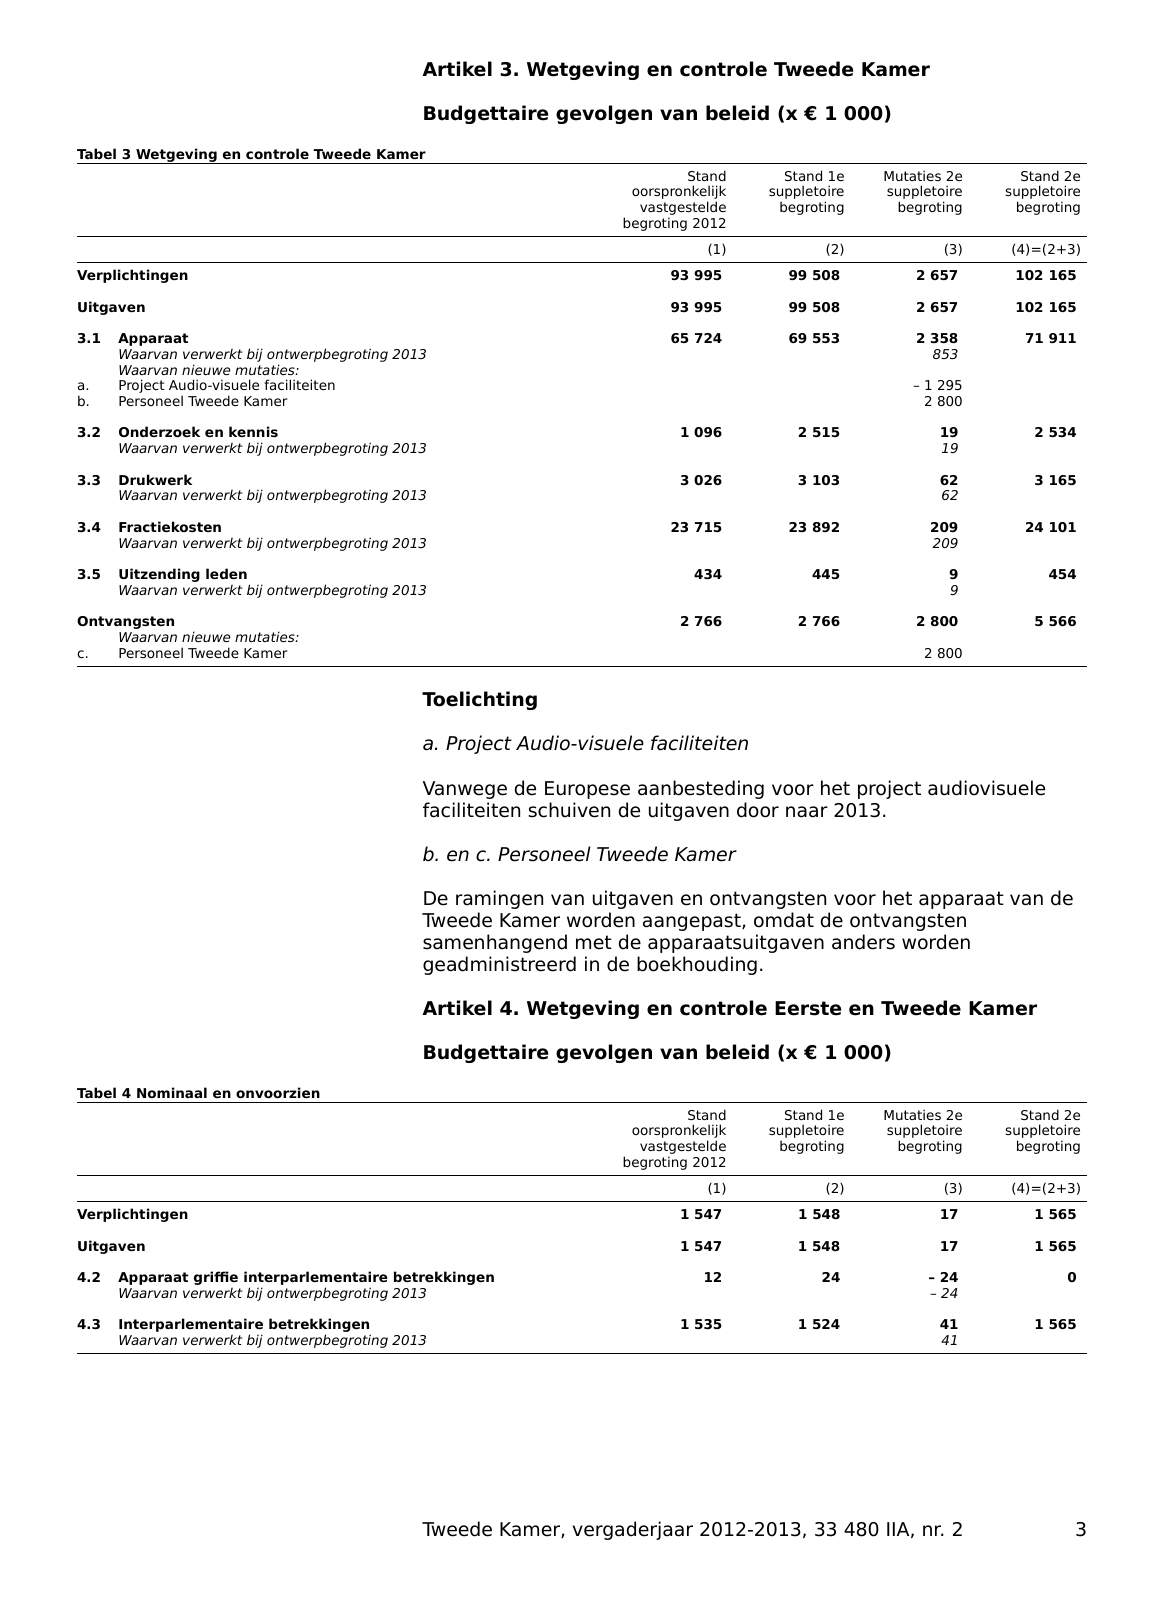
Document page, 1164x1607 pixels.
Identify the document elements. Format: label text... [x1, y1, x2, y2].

table_cell [969, 441, 1087, 457]
table_cell Stand 1e suppletoire begroting [732, 164, 850, 236]
table_cell 2 534 [969, 425, 1087, 441]
table_cell Waarvan nieuwe mutaties: [112, 630, 584, 646]
table_cell [585, 551, 732, 567]
subtitle b. en c. Personeel Tweede Kamer [422, 844, 1087, 866]
table_cell Interparlementaire betrekkingen [112, 1317, 584, 1333]
table_cell 41 [850, 1317, 968, 1333]
table_cell [585, 457, 732, 472]
text Vanwege de Europese aanbesteding voor het project audiovisuele faciliteiten schuiven de uitgaven door naar 2013. [422, 777, 1087, 821]
table_cell 9 [850, 567, 968, 583]
table_cell [732, 535, 850, 551]
table_cell [585, 347, 732, 362]
table_cell 1 524 [732, 1317, 850, 1333]
table_cell [850, 598, 968, 614]
table_cell [732, 1301, 850, 1317]
table_cell [112, 1103, 584, 1175]
table_cell [77, 363, 112, 378]
table_cell [969, 1254, 1087, 1270]
table_cell [850, 504, 968, 520]
table_cell [969, 583, 1087, 598]
table_cell 445 [732, 567, 850, 583]
table_cell 4.2 [77, 1270, 112, 1286]
table_cell [969, 630, 1087, 646]
table_cell 2 657 [850, 263, 968, 284]
table_cell 23 892 [732, 520, 850, 535]
table_cell [77, 535, 112, 551]
table_cell Onderzoek en kennis [112, 425, 584, 441]
table_cell 3 026 [585, 473, 732, 488]
table_cell 24 [732, 1270, 850, 1286]
table_cell [969, 1223, 1087, 1238]
table_cell Uitzending leden [112, 567, 584, 583]
table_cell [732, 457, 850, 472]
table_cell b. [77, 394, 112, 409]
table_cell 3.2 [77, 425, 112, 441]
table_cell [112, 315, 584, 331]
table_cell 2 800 [850, 394, 968, 409]
table_cell 1 565 [969, 1238, 1087, 1254]
table_cell c. [77, 646, 112, 666]
table_cell [77, 1301, 112, 1317]
table_cell [732, 630, 850, 646]
table_cell [585, 583, 732, 598]
table_cell [850, 457, 968, 472]
table_cell Waarvan verwerkt bij ontwerpbegroting 2013 [112, 1333, 584, 1353]
table_cell [77, 583, 112, 598]
table_cell 1 547 [585, 1238, 732, 1254]
table_cell [732, 284, 850, 299]
table_cell [969, 410, 1087, 425]
table_cell 3 103 [732, 473, 850, 488]
table_cell [969, 1333, 1087, 1353]
table_cell Personeel Tweede Kamer [112, 394, 584, 409]
table_cell 2 766 [585, 614, 732, 630]
table_cell [585, 1301, 732, 1317]
table_cell [969, 457, 1087, 472]
table_cell a. [77, 378, 112, 394]
table_cell Waarvan nieuwe mutaties: [112, 363, 584, 378]
table_cell [732, 1223, 850, 1238]
table_cell [112, 457, 584, 472]
table_cell Waarvan verwerkt bij ontwerpbegroting 2013 [112, 583, 584, 598]
table_cell [77, 1254, 112, 1270]
table_cell Personeel Tweede Kamer [112, 646, 584, 666]
table_cell 17 [850, 1238, 968, 1254]
table_cell [969, 347, 1087, 362]
table_cell 2 515 [732, 425, 850, 441]
table_cell 102 165 [969, 263, 1087, 284]
table_cell Stand 2e suppletoire begroting [969, 1103, 1087, 1175]
table_cell Mutaties 2e suppletoire begroting [850, 1103, 968, 1175]
table_cell [77, 347, 112, 362]
table_cell 1 565 [969, 1317, 1087, 1333]
table_cell [732, 1333, 850, 1353]
table_cell [732, 347, 850, 362]
table_cell Waarvan verwerkt bij ontwerpbegroting 2013 [112, 535, 584, 551]
table_cell [732, 315, 850, 331]
table_cell [77, 457, 112, 472]
table_cell (4)=(2+3) [969, 1176, 1087, 1201]
table_cell Verplichtingen [77, 1202, 584, 1223]
table_cell – 24 [850, 1286, 968, 1301]
table_cell (1) [585, 1176, 732, 1201]
table_cell [77, 237, 112, 262]
table_cell 1 548 [732, 1238, 850, 1254]
table_cell [969, 284, 1087, 299]
table_cell Ontvangsten [77, 614, 584, 630]
table_cell [77, 1176, 112, 1201]
table_cell (4)=(2+3) [969, 237, 1087, 262]
table_cell [112, 410, 584, 425]
table_cell [77, 410, 112, 425]
table_cell [585, 630, 732, 646]
table_cell 99 508 [732, 300, 850, 315]
table_cell (1) [585, 237, 732, 262]
table_cell [112, 551, 584, 567]
table_cell 62 [850, 488, 968, 504]
table_cell [732, 1254, 850, 1270]
table_cell [112, 598, 584, 614]
table_cell 853 [850, 347, 968, 362]
table_cell Stand oorspronkelijk vastgestelde begroting 2012 [585, 164, 732, 236]
table_cell 3 165 [969, 473, 1087, 488]
table_cell Mutaties 2e suppletoire begroting [850, 164, 968, 236]
table_cell [77, 284, 112, 299]
table_cell [112, 504, 584, 520]
subtitle Budgettaire gevolgen van beleid (x € 1 000) [422, 103, 1087, 125]
table_cell Waarvan verwerkt bij ontwerpbegroting 2013 [112, 488, 584, 504]
table_cell Stand 1e suppletoire begroting [732, 1103, 850, 1175]
table_cell 434 [585, 567, 732, 583]
table_cell [969, 1286, 1087, 1301]
table_cell [77, 551, 112, 567]
table_cell Stand 2e suppletoire begroting [969, 164, 1087, 236]
table_cell [732, 504, 850, 520]
table_cell Uitgaven [77, 300, 584, 315]
table_cell [969, 488, 1087, 504]
table_cell (3) [850, 237, 968, 262]
table_cell [850, 630, 968, 646]
table_cell [969, 504, 1087, 520]
table_cell [585, 284, 732, 299]
table_cell 69 553 [732, 331, 850, 347]
subtitle Budgettaire gevolgen van beleid (x € 1 000) [422, 1042, 1087, 1064]
table_cell 24 101 [969, 520, 1087, 535]
table_cell Apparaat griffie interparlementaire betrekkingen [112, 1270, 584, 1286]
table_cell (2) [732, 237, 850, 262]
table_cell [969, 394, 1087, 409]
subtitle Artikel 4. Wetgeving en controle Eerste en Tweede Kamer [422, 998, 1087, 1020]
table_cell 209 [850, 520, 968, 535]
table_cell [850, 410, 968, 425]
table_cell 65 724 [585, 331, 732, 347]
table_cell Waarvan verwerkt bij ontwerpbegroting 2013 [112, 441, 584, 457]
table_cell 71 911 [969, 331, 1087, 347]
table_cell 99 508 [732, 263, 850, 284]
table_cell 41 [850, 1333, 968, 1353]
table_cell [969, 551, 1087, 567]
table_cell [850, 1223, 968, 1238]
table_cell 9 [850, 583, 968, 598]
table_cell Fractiekosten [112, 520, 584, 535]
table_cell 209 [850, 535, 968, 551]
table_cell 3.4 [77, 520, 112, 535]
table_header Tabel 3 Wetgeving en controle Tweede Kamer [77, 147, 1087, 163]
table_cell 102 165 [969, 300, 1087, 315]
table_cell [77, 164, 112, 236]
table_cell [77, 504, 112, 520]
table_cell 5 566 [969, 614, 1087, 630]
table_cell [969, 598, 1087, 614]
table_cell [585, 410, 732, 425]
table_cell [77, 1333, 112, 1353]
table_cell – 1 295 [850, 378, 968, 394]
table_cell [112, 284, 584, 299]
table_cell [585, 363, 732, 378]
table_cell [969, 315, 1087, 331]
table_cell 93 995 [585, 300, 732, 315]
table_cell 12 [585, 1270, 732, 1286]
table_cell 454 [969, 567, 1087, 583]
table_cell [77, 441, 112, 457]
table_cell 3.3 [77, 473, 112, 488]
table_header Tabel 4 Nominaal en onvoorzien [77, 1086, 1087, 1102]
table_cell [732, 363, 850, 378]
table_cell Project Audio-visuele faciliteiten [112, 378, 584, 394]
table_cell Uitgaven [77, 1238, 584, 1254]
table_cell (3) [850, 1176, 968, 1201]
table_cell 19 [850, 425, 968, 441]
table_cell [969, 1301, 1087, 1317]
table_cell 2 800 [850, 614, 968, 630]
table_cell [77, 1286, 112, 1301]
table_cell [732, 1286, 850, 1301]
table_cell 2 358 [850, 331, 968, 347]
table_cell 93 995 [585, 263, 732, 284]
table_cell [969, 363, 1087, 378]
text De ramingen van uitgaven en ontvangsten voor het apparaat van de Tweede Kamer worden aangepast, omdat de ontvangsten samenhangend met de apparaatsuitgaven anders worden geadministreerd in de boekhouding. [422, 888, 1087, 976]
table_cell 2 766 [732, 614, 850, 630]
table_cell [585, 1333, 732, 1353]
table_cell [112, 237, 584, 262]
table_cell – 24 [850, 1270, 968, 1286]
table_cell [585, 1254, 732, 1270]
table_cell [732, 551, 850, 567]
table_cell [850, 363, 968, 378]
table_cell [585, 441, 732, 457]
table_cell [585, 488, 732, 504]
table_cell 1 548 [732, 1202, 850, 1223]
table_cell 3.1 [77, 331, 112, 347]
table_cell [585, 504, 732, 520]
subtitle Toelichting [422, 689, 1087, 711]
table_cell 2 800 [850, 646, 968, 666]
table_cell 62 [850, 473, 968, 488]
table_cell [850, 315, 968, 331]
table_cell 1 096 [585, 425, 732, 441]
table_cell Drukwerk [112, 473, 584, 488]
table_cell [850, 1254, 968, 1270]
table_cell [969, 535, 1087, 551]
table_cell [732, 488, 850, 504]
table_cell [585, 598, 732, 614]
table_cell 19 [850, 441, 968, 457]
table_cell [77, 315, 112, 331]
table_cell Apparaat [112, 331, 584, 347]
table_cell [77, 488, 112, 504]
table_cell 1 547 [585, 1202, 732, 1223]
subtitle a. Project Audio-visuele faciliteiten [422, 733, 1087, 755]
table_cell [585, 535, 732, 551]
table_cell [732, 410, 850, 425]
table_cell [112, 1223, 584, 1238]
table_cell [732, 441, 850, 457]
table_cell [585, 1223, 732, 1238]
table_cell [969, 646, 1087, 666]
table_cell [112, 1254, 584, 1270]
table_cell 0 [969, 1270, 1087, 1286]
table_cell [732, 378, 850, 394]
table_cell [585, 315, 732, 331]
table_cell [585, 1286, 732, 1301]
table_cell [585, 646, 732, 666]
table_cell [850, 1301, 968, 1317]
table_cell [112, 1301, 584, 1317]
table_cell [77, 598, 112, 614]
subtitle Artikel 3. Wetgeving en controle Tweede Kamer [422, 59, 1087, 81]
table_cell Waarvan verwerkt bij ontwerpbegroting 2013 [112, 1286, 584, 1301]
table_cell Verplichtingen [77, 263, 584, 284]
table_cell [732, 598, 850, 614]
table_cell 1 535 [585, 1317, 732, 1333]
table_cell [585, 378, 732, 394]
table_cell 2 657 [850, 300, 968, 315]
table_cell [850, 284, 968, 299]
table_cell [732, 394, 850, 409]
table_cell 17 [850, 1202, 968, 1223]
table_cell 3.5 [77, 567, 112, 583]
table_cell 1 565 [969, 1202, 1087, 1223]
table_cell [969, 378, 1087, 394]
table_cell [732, 646, 850, 666]
table_cell [585, 394, 732, 409]
table_cell 23 715 [585, 520, 732, 535]
table_cell [77, 1103, 112, 1175]
table_cell (2) [732, 1176, 850, 1201]
table_cell [112, 1176, 584, 1201]
table_cell Stand oorspronkelijk vastgestelde begroting 2012 [585, 1103, 732, 1175]
table_cell [112, 164, 584, 236]
table_cell [732, 583, 850, 598]
table_cell [850, 551, 968, 567]
table_cell [77, 1223, 112, 1238]
table_cell Waarvan verwerkt bij ontwerpbegroting 2013 [112, 347, 584, 362]
table_cell [77, 630, 112, 646]
table_cell 4.3 [77, 1317, 112, 1333]
